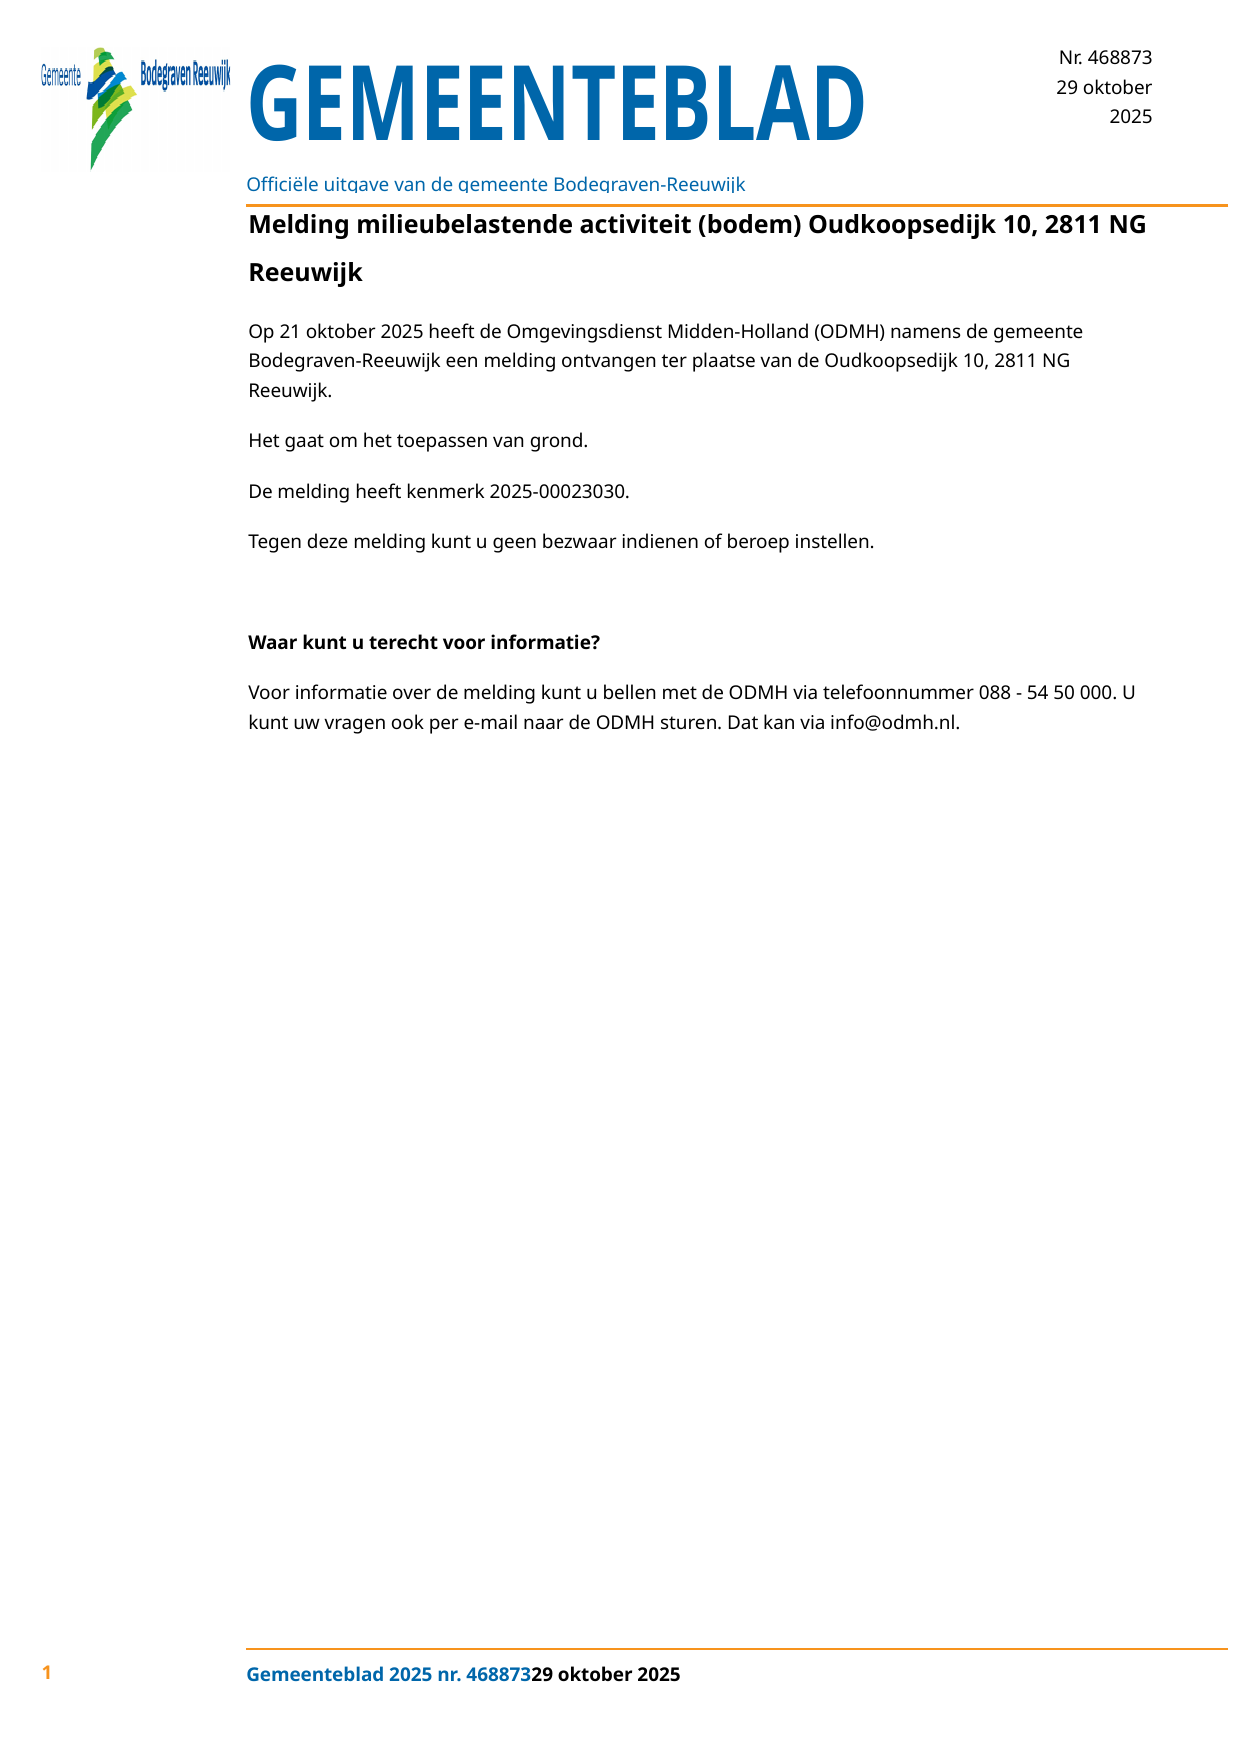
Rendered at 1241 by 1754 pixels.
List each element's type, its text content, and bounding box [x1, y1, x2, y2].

picture [41, 47, 231, 172]
text Tegen deze melding kunt u geen bezwaar indienen of beroep instellen. [248, 528, 1152, 554]
text Voor informatie over de melding kunt u bellen met de ODMH via telefoonnummer 088 - 54 50 000. U kunt uw vragen ook per e-mail naar de ODMH sturen. Dat kan via info@odmh.nl. [248, 679, 1152, 735]
text Melding milieubelastende activiteit (bodem) Oudkoopsedijk 10, 2811 NG Reeuwijk [248, 207, 1152, 288]
text Waar kunt u terecht voor informatie? [248, 629, 1152, 655]
text De melding heeft kenmerk 2025-00023030. [248, 478, 1152, 504]
text Het gaat om het toepassen van grond. [248, 427, 1152, 453]
text Op 21 oktober 2025 heeft de Omgevingsdienst Midden-Holland (ODMH) namens de gemeente Bodegraven-Reeuwijk een melding ontvangen ter plaatse van de Oudkoopsedijk 10, 2811 NG Reeuwijk. [248, 318, 1152, 403]
